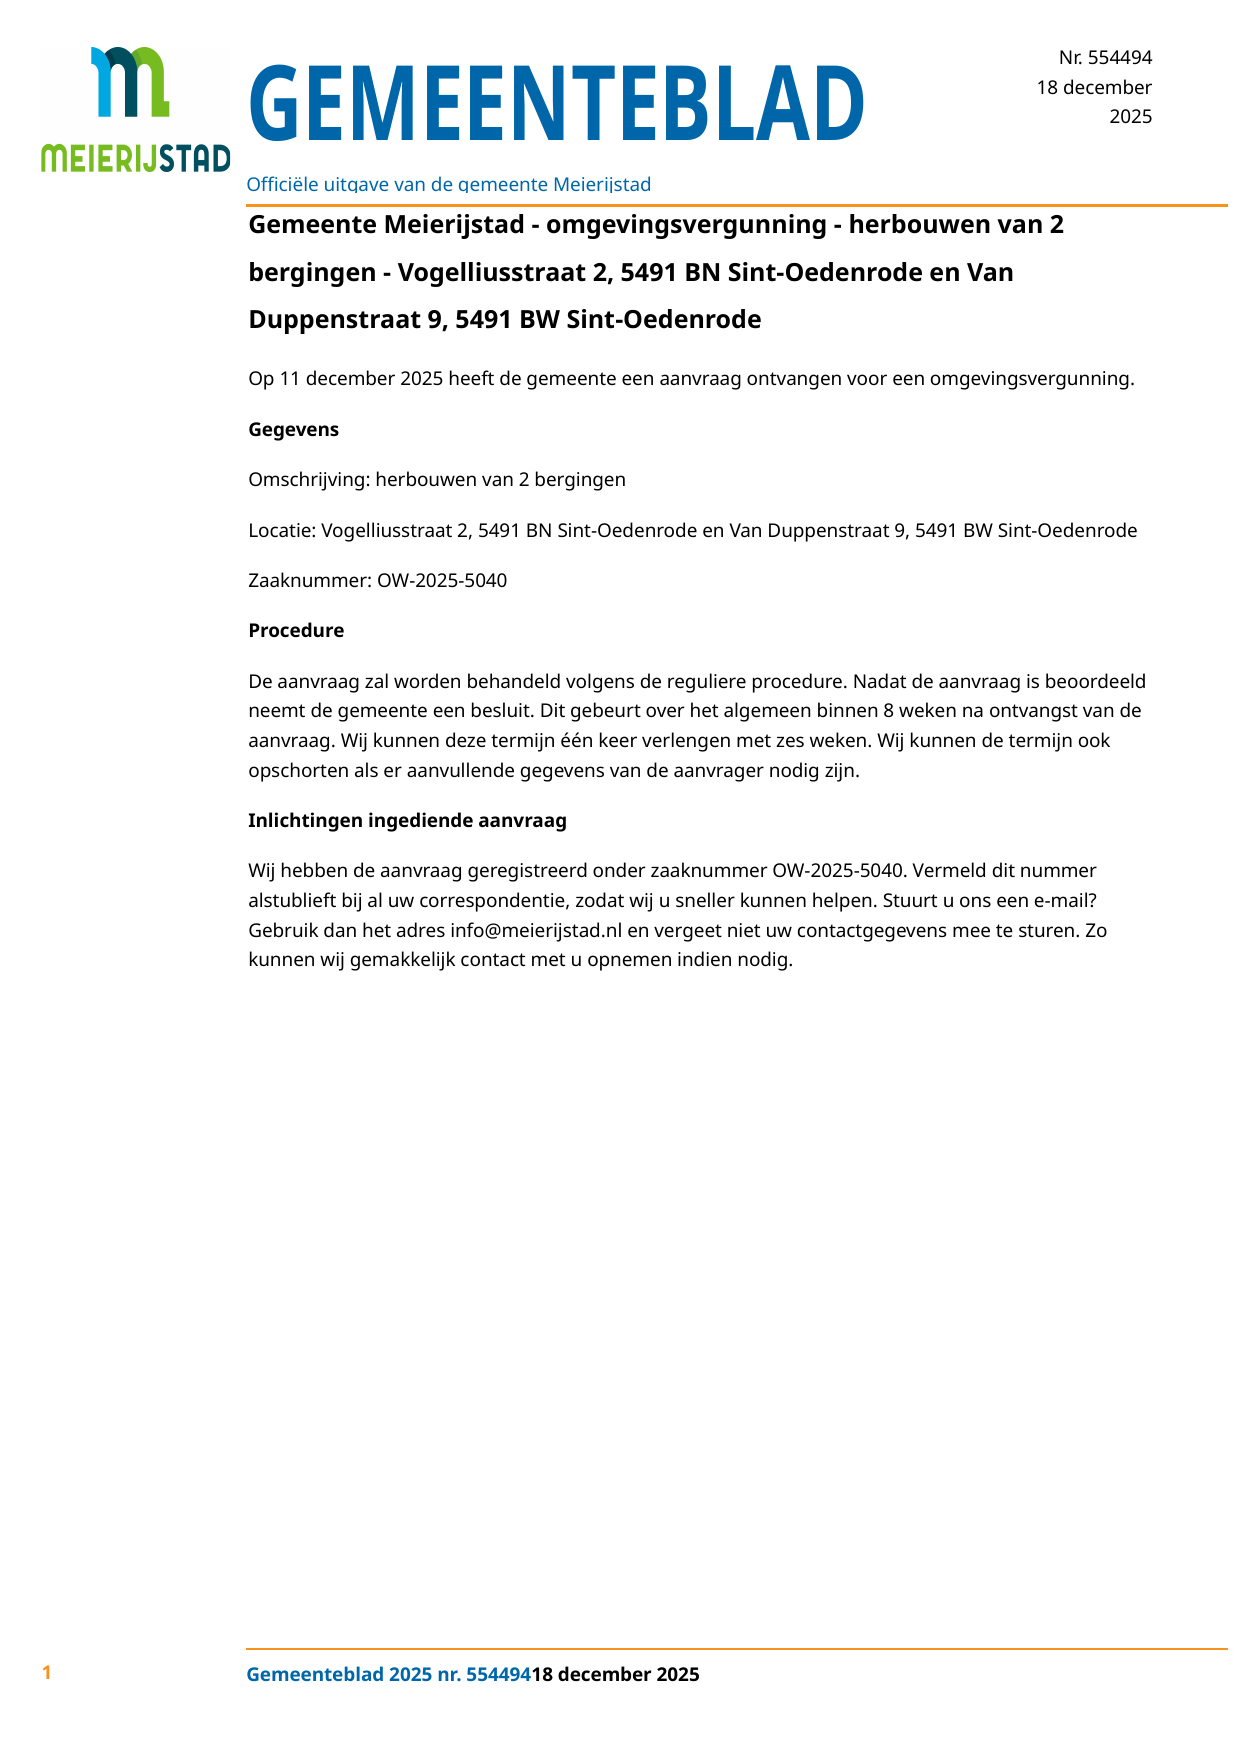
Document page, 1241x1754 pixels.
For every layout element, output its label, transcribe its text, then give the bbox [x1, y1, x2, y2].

text Procedure [248, 618, 1152, 643]
text Gegevens [248, 416, 1152, 442]
text Wij hebben de aanvraag geregistreerd onder zaaknummer OW-2025-5040. Vermeld dit nummer alstublieft bij al uw correspondentie, zodat wij u sneller kunnen helpen. Stuurt u ons een e-mail? Gebruik dan het adres info@meierijstad.nl en vergeet niet uw contactgegevens mee te sturen. Zo kunnen wij gemakkelijk contact met u opnemen indien nodig. [248, 858, 1152, 972]
text De aanvraag zal worden behandeld volgens de reguliere procedure. Nadat de aanvraag is beoordeeld neemt de gemeente een besluit. Dit gebeurt over het algemeen binnen 8 weken na ontvangst van de aanvraag. Wij kunnen deze termijn één keer verlengen met zes weken. Wij kunnen de termijn ook opschorten als er aanvullende gegevens van de aanvrager nodig zijn. [248, 668, 1152, 782]
text Gemeente Meierijstad - omgevingsvergunning - herbouwen van 2 bergingen - Vogelliusstraat 2, 5491 BN Sint-Oedenrode en Van Duppenstraat 9, 5491 BW Sint-Oedenrode [248, 207, 1152, 336]
text Inlichtingen ingediende aanvraag [248, 807, 1152, 833]
text Op 11 december 2025 heeft de gemeente een aanvraag ontvangen voor een omgevingsvergunning. [248, 366, 1152, 391]
text Locatie: Vogelliusstraat 2, 5491 BN Sint-Oedenrode en Van Duppenstraat 9, 5491 BW Sint-Oedenrode [248, 517, 1152, 542]
text Omschrijving: herbouwen van 2 bergingen [248, 466, 1152, 492]
text Zaaknummer: OW-2025-5040 [248, 567, 1152, 593]
picture [41, 47, 231, 172]
